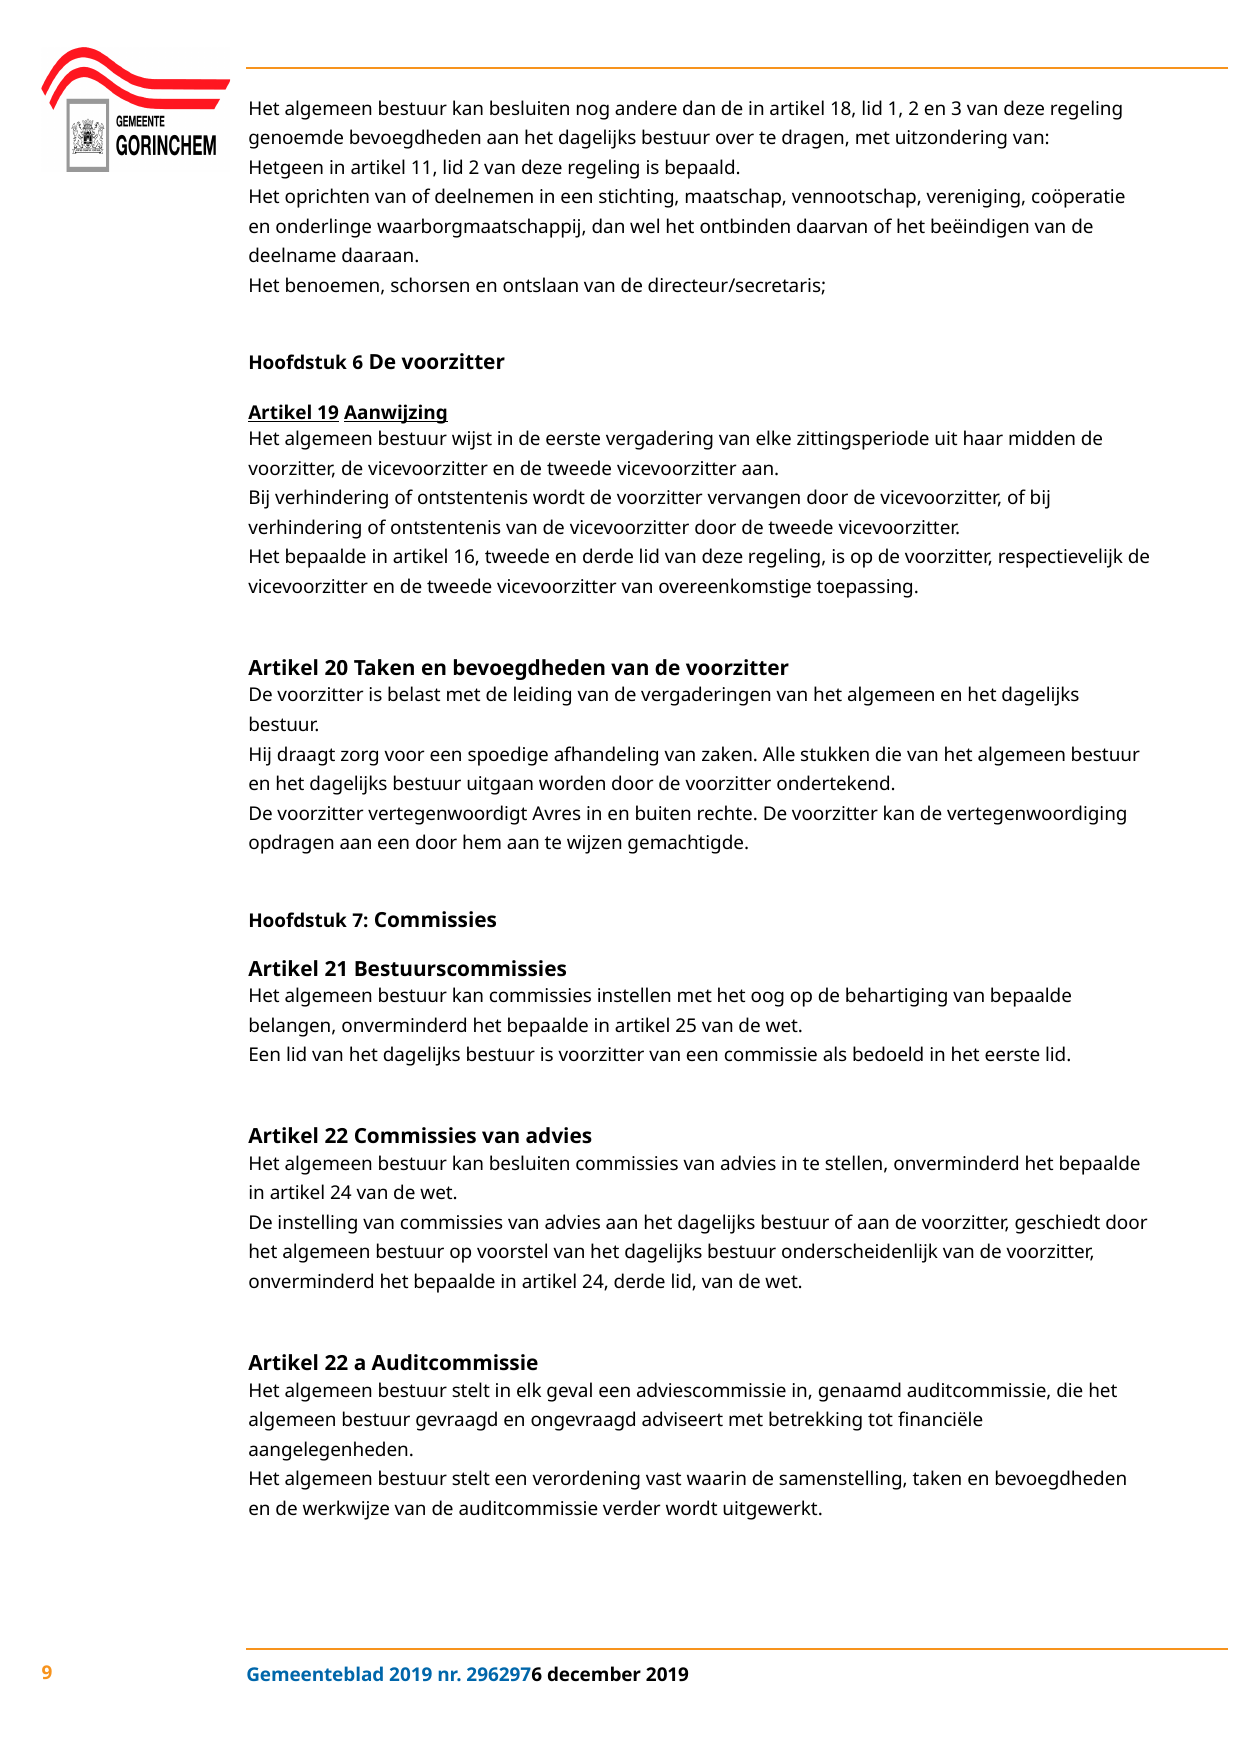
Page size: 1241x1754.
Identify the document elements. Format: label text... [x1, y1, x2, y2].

text Artikel 21 Bestuurscommissies [248, 954, 1152, 982]
text De voorzitter is belast met de leiding van de vergaderingen van het algemeen en het dagelijks bestuur. [248, 682, 1152, 737]
text Het benoemen, schorsen en ontslaan van de directeur/secretaris; [248, 272, 1152, 298]
text Hoofdstuk 7: Commissies [248, 905, 1152, 933]
text Hoofdstuk 6 De voorzitter [248, 347, 1152, 376]
text Het algemeen bestuur wijst in de eerste vergadering van elke zittingsperiode uit haar midden de voorzitter, de vicevoorzitter en de tweede vicevoorzitter aan. [248, 425, 1152, 481]
text Het oprichten van of deelnemen in een stichting, maatschap, vennootschap, vereniging, coöperatie en onderlinge waarborgmaatschappij, dan wel het ontbinden daarvan of het beëindigen van de deelname daaraan. [248, 183, 1152, 268]
text Artikel 19 Aanwijzing [248, 397, 1152, 425]
text Het algemeen bestuur kan besluiten commissies van advies in te stellen, onverminderd het bepaalde in artikel 24 van de wet. [248, 1150, 1152, 1205]
text De voorzitter vertegenwoordigt Avres in en buiten rechte. De voorzitter kan de vertegenwoordiging opdragen aan een door hem aan te wijzen gemachtigde. [248, 800, 1152, 855]
text Het algemeen bestuur kan commissies instellen met het oog op de behartiging van bepaalde belangen, onverminderd het bepaalde in artikel 25 van de wet. [248, 982, 1152, 1038]
text Artikel 22 Commissies van advies [248, 1122, 1152, 1150]
text Artikel 20 Taken en bevoegdheden van de voorzitter [248, 653, 1152, 682]
text Hij draagt zorg voor een spoedige afhandeling van zaken. Alle stukken die van het algemeen bestuur en het dagelijks bestuur uitgaan worden door de voorzitter ondertekend. [248, 741, 1152, 796]
text De instelling van commissies van advies aan het dagelijks bestuur of aan de voorzitter, geschiedt door het algemeen bestuur op voorstel van het dagelijks bestuur onderscheidenlijk van de voorzitter, onverminderd het bepaalde in artikel 24, derde lid, van de wet. [248, 1209, 1152, 1294]
text Artikel 22 a Auditcommissie [248, 1348, 1152, 1377]
text Een lid van het dagelijks bestuur is voorzitter van een commissie als bedoeld in het eerste lid. [248, 1042, 1152, 1067]
text Bij verhindering of ontstentenis wordt de voorzitter vervangen door de vicevoorzitter, of bij verhindering of ontstentenis van de vicevoorzitter door de tweede vicevoorzitter. [248, 484, 1152, 540]
text Het algemeen bestuur stelt in elk geval een adviescommissie in, genaamd auditcommissie, die het algemeen bestuur gevraagd en ongevraagd adviseert met betrekking tot financiële aangelegenheden. [248, 1377, 1152, 1462]
text Het bepaalde in artikel 16, tweede en derde lid van deze regeling, is op de voorzitter, respectievelijk de vicevoorzitter en de tweede vicevoorzitter van overeenkomstige toepassing. [248, 543, 1152, 599]
text Hetgeen in artikel 11, lid 2 van deze regeling is bepaald. [248, 154, 1152, 180]
text Het algemeen bestuur stelt een verordening vast waarin de samenstelling, taken en bevoegdheden en de werkwijze van de auditcommissie verder wordt uitgewerkt. [248, 1466, 1152, 1521]
picture [41, 47, 231, 172]
text Het algemeen bestuur kan besluiten nog andere dan de in artikel 18, lid 1, 2 en 3 van deze regeling genoemde bevoegdheden aan het dagelijks bestuur over te dragen, met uitzondering van: [248, 95, 1152, 150]
